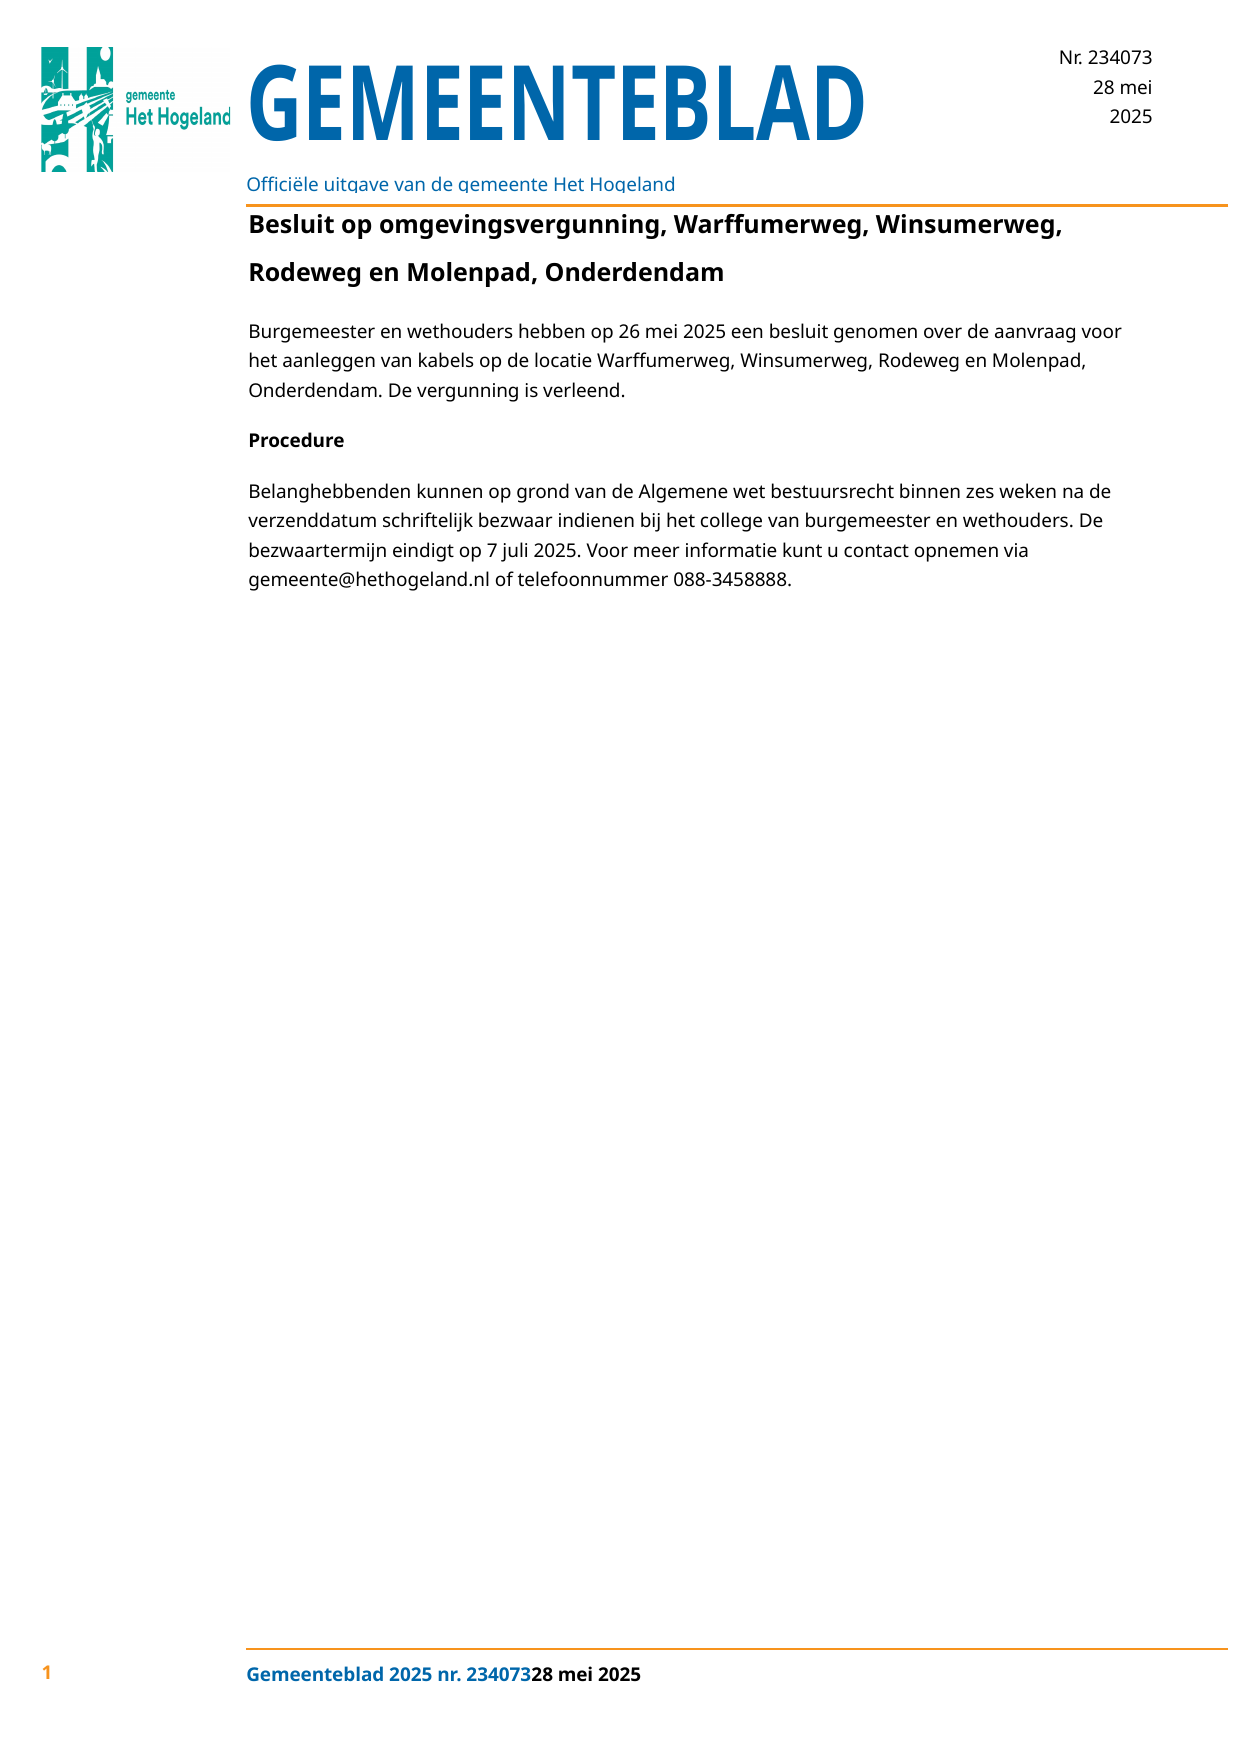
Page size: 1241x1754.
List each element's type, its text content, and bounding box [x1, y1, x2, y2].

text Besluit op omgevingsvergunning, Warffumerweg, Winsumerweg, Rodeweg en Molenpad, Onderdendam [248, 207, 1152, 288]
picture [41, 47, 231, 172]
text Burgemeester en wethouders hebben op 26 mei 2025 een besluit genomen over de aanvraag voor het aanleggen van kabels op de locatie Warffumerweg, Winsumerweg, Rodeweg en Molenpad, Onderdendam. De vergunning is verleend. [248, 318, 1152, 403]
text Belanghebbenden kunnen op grond van de Algemene wet bestuursrecht binnen zes weken na de verzenddatum schriftelijk bezwaar indienen bij het college van burgemeester en wethouders. De bezwaartermijn eindigt op 7 juli 2025. Voor meer informatie kunt u contact opnemen via gemeente@hethogeland.nl of telefoonnummer 088-3458888. [248, 478, 1152, 592]
text Procedure [248, 427, 1152, 453]
